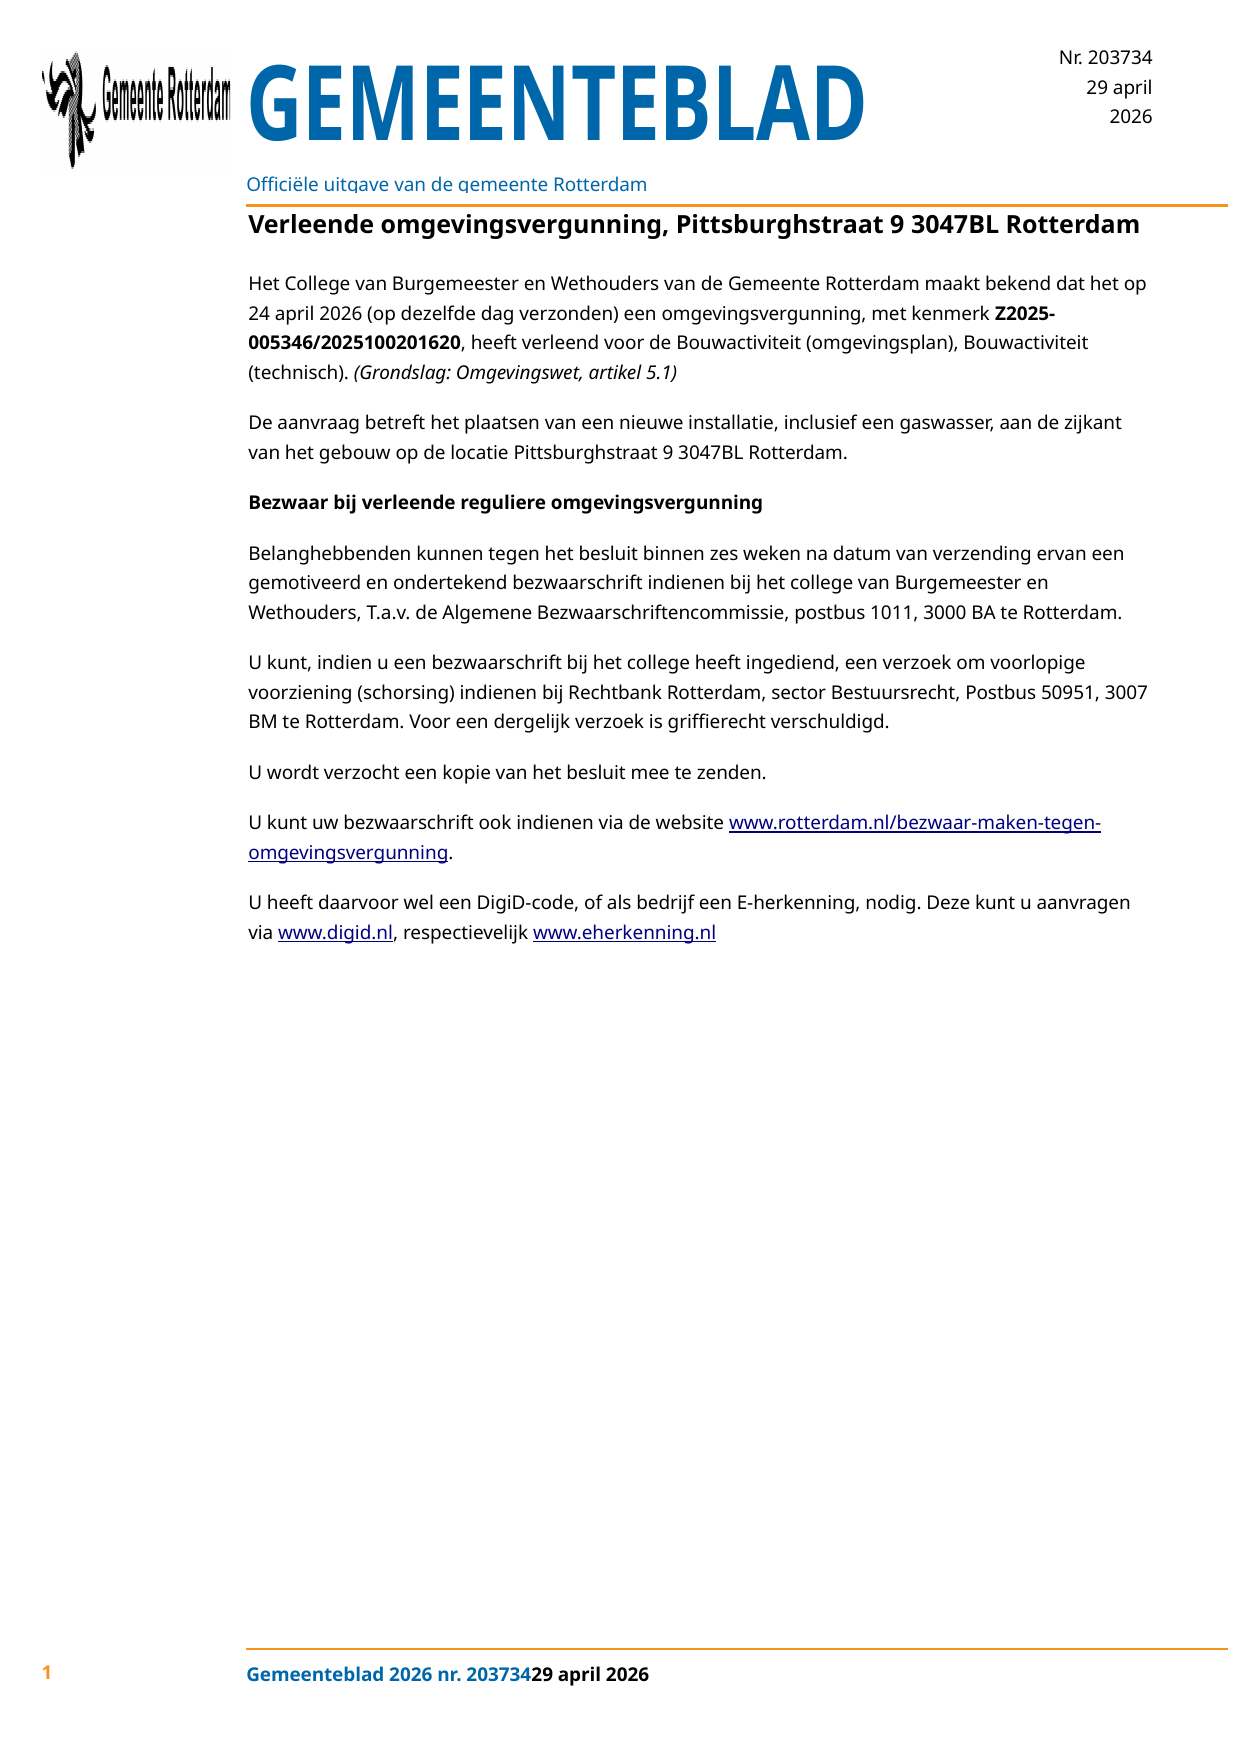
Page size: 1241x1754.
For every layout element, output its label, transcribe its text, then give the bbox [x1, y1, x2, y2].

text U kunt, indien u een bezwaarschrift bij het college heeft ingediend, een verzoek om voorlopige voorziening (schorsing) indienen bij Rechtbank Rotterdam, sector Bestuursrecht, Postbus 50951, 3007 BM te Rotterdam. Voor een dergelijk verzoek is griffierecht verschuldigd. [248, 649, 1152, 734]
text U wordt verzocht een kopie van het besluit mee te zenden. [248, 759, 1152, 785]
text Verleende omgevingsvergunning, Pittsburghstraat 9 3047BL Rotterdam [248, 207, 1152, 241]
picture [41, 47, 231, 172]
text U kunt uw bezwaarschrift ook indienen via de website www.rotterdam.nl/bezwaar-maken-tegen-omgevingsvergunning. [248, 809, 1152, 865]
text Bezwaar bij verleende reguliere omgevingsvergunning [248, 489, 1152, 515]
text Het College van Burgemeester en Wethouders van de Gemeente Rotterdam maakt bekend dat het op 24 april 2026 (op dezelfde dag verzonden) een omgevingsvergunning, met kenmerk Z2025-005346/2025100201620, heeft verleend voor de Bouwactiviteit (omgevingsplan), Bouwactiviteit (technisch). (Grondslag: Omgevingswet, artikel 5.1) [248, 270, 1152, 385]
text Belanghebbenden kunnen tegen het besluit binnen zes weken na datum van verzending ervan een gemotiveerd en ondertekend bezwaarschrift indienen bij het college van Burgemeester en Wethouders, T.a.v. de Algemene Bezwaarschriftencommissie, postbus 1011, 3000 BA te Rotterdam. [248, 540, 1152, 625]
text U heeft daarvoor wel een DigiD-code, of als bedrijf een E-herkenning, nodig. Deze kunt u aanvragen via www.digid.nl, respectievelijk www.eherkenning.nl [248, 889, 1152, 945]
text De aanvraag betreft het plaatsen van een nieuwe installatie, inclusief een gaswasser, aan de zijkant van het gebouw op de locatie Pittsburghstraat 9 3047BL Rotterdam. [248, 409, 1152, 465]
